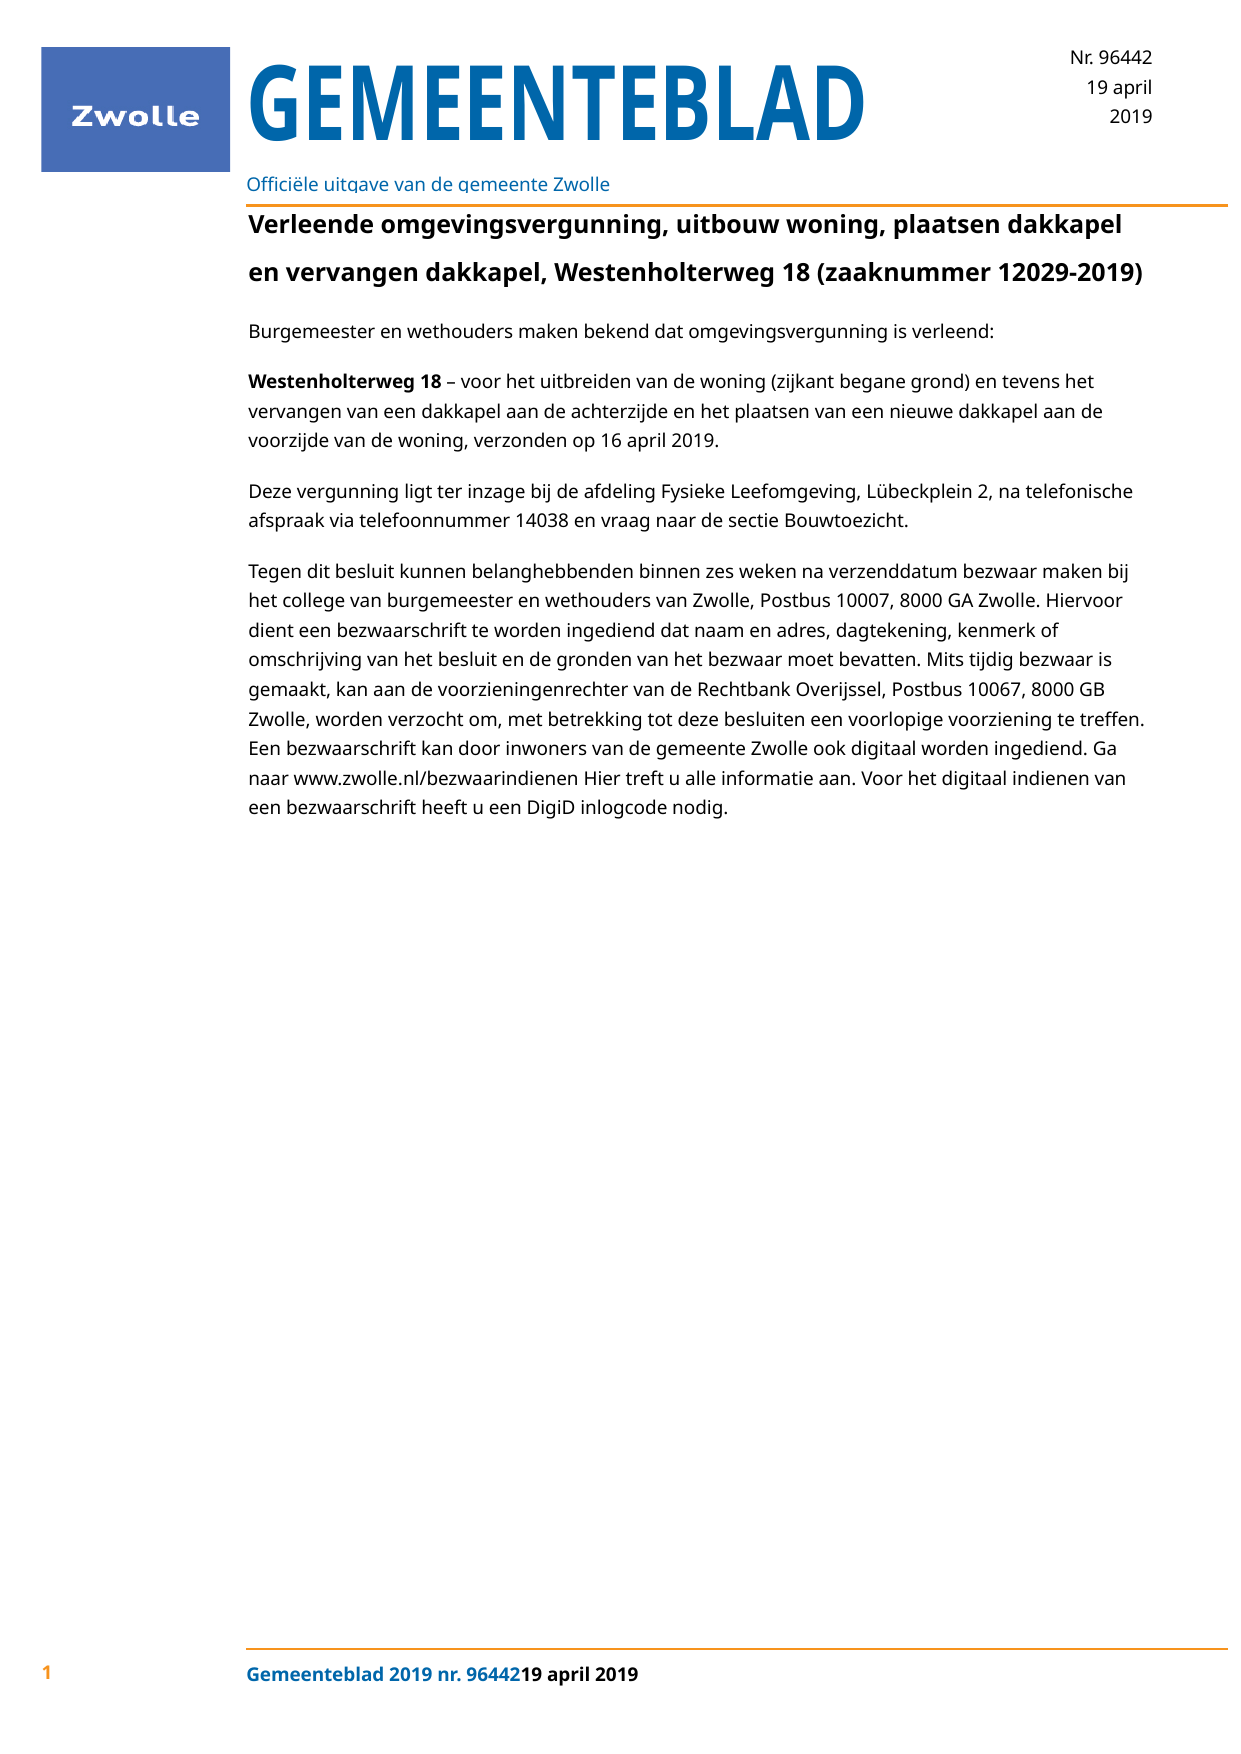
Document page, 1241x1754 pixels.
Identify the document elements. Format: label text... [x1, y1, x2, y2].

text Verleende omgevingsvergunning, uitbouw woning, plaatsen dakkapel en vervangen dakkapel, Westenholterweg 18 (zaaknummer 12029-2019) [248, 207, 1152, 288]
picture [41, 47, 231, 172]
text Westenholterweg 18 – voor het uitbreiden van de woning (zijkant begane grond) en tevens het vervangen van een dakkapel aan de achterzijde en het plaatsen van een nieuwe dakkapel aan de voorzijde van de woning, verzonden op 16 april 2019. [248, 368, 1152, 453]
text Burgemeester en wethouders maken bekend dat omgevingsvergunning is verleend: [248, 318, 1152, 344]
text Deze vergunning ligt ter inzage bij de afdeling Fysieke Leefomgeving, Lübeckplein 2, na telefonische afspraak via telefoonnummer 14038 en vraag naar de sectie Bouwtoezicht. [248, 478, 1152, 533]
text Tegen dit besluit kunnen belanghebbenden binnen zes weken na verzenddatum bezwaar maken bij het college van burgemeester en wethouders van Zwolle, Postbus 10007, 8000 GA Zwolle. Hiervoor dient een bezwaarschrift te worden ingediend dat naam en adres, dagtekening, kenmerk of omschrijving van het besluit en de gronden van het bezwaar moet bevatten. Mits tijdig bezwaar is gemaakt, kan aan de voorzieningenrechter van de Rechtbank Overijssel, Postbus 10067, 8000 GB Zwolle, worden verzocht om, met betrekking tot deze besluiten een voorlopige voorziening te treffen. Een bezwaarschrift kan door inwoners van de gemeente Zwolle ook digitaal worden ingediend. Ga naar www.zwolle.nl/bezwaarindienen Hier treft u alle informatie aan. Voor het digitaal indienen van een bezwaarschrift heeft u een DigiD inlogcode nodig. [248, 558, 1152, 820]
